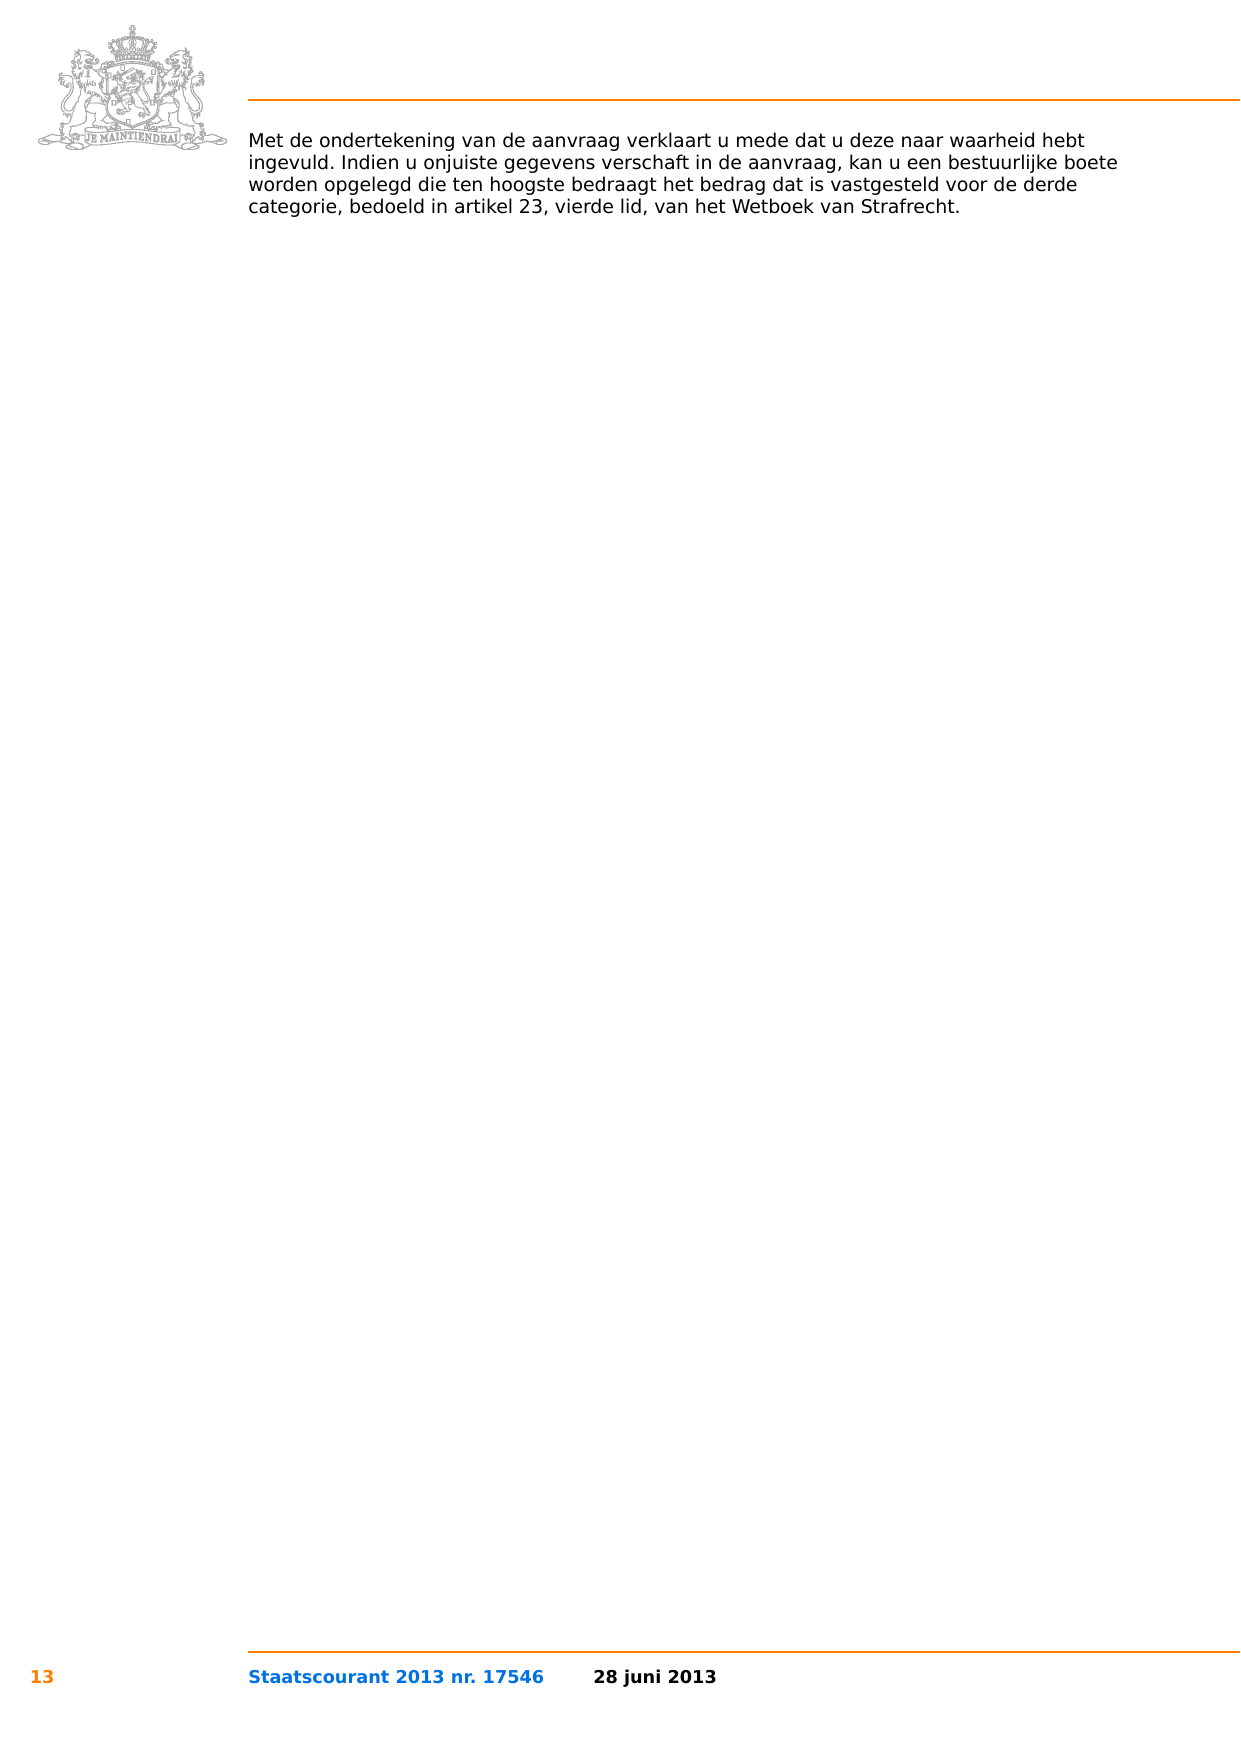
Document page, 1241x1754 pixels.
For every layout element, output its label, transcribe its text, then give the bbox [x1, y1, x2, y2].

picture [38, 25, 227, 150]
text Met de ondertekening van de aanvraag verklaart u mede dat u deze naar waarheid hebt ingevuld. Indien u onjuiste gegevens verschaft in de aanvraag, kan u een bestuurlijke boete worden opgelegd die ten hoogste bedraagt het bedrag dat is vastgesteld voor de derde categorie, bedoeld in artikel 23, vierde lid, van het Wetboek van Strafrecht. [248, 130, 1163, 218]
